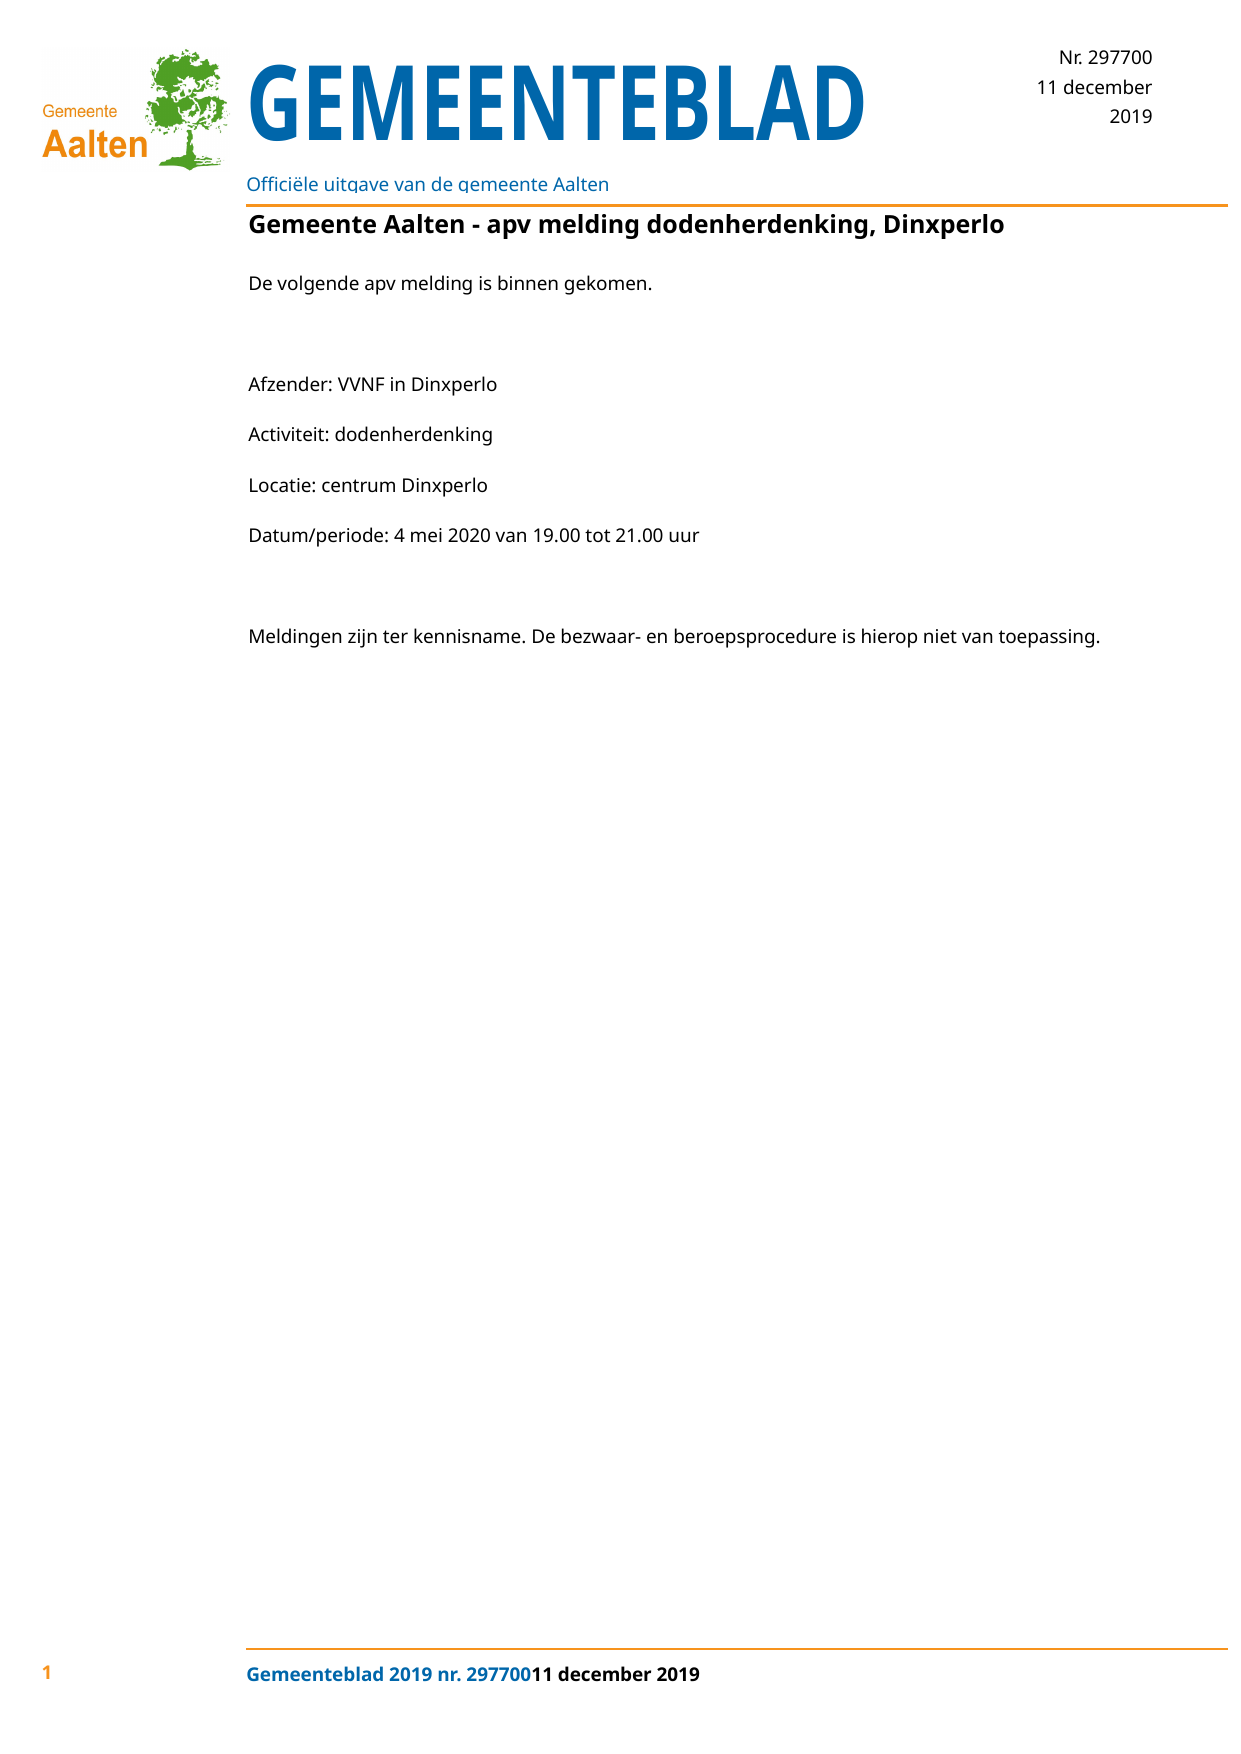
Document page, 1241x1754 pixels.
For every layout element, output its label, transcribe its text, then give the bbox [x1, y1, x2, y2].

text Afzender: VVNF in Dinxperlo [248, 371, 1152, 397]
text Activiteit: dodenherdenking [248, 422, 1152, 447]
text Locatie: centrum Dinxperlo [248, 472, 1152, 498]
text De volgende apv melding is binnen gekomen. [248, 270, 1152, 296]
text Gemeente Aalten - apv melding dodenherdenking, Dinxperlo [248, 207, 1152, 241]
text Meldingen zijn ter kennisname. De bezwaar- en beroepsprocedure is hierop niet van toepassing. [248, 623, 1152, 649]
picture [41, 47, 231, 172]
text Datum/periode: 4 mei 2020 van 19.00 tot 21.00 uur [248, 522, 1152, 548]
